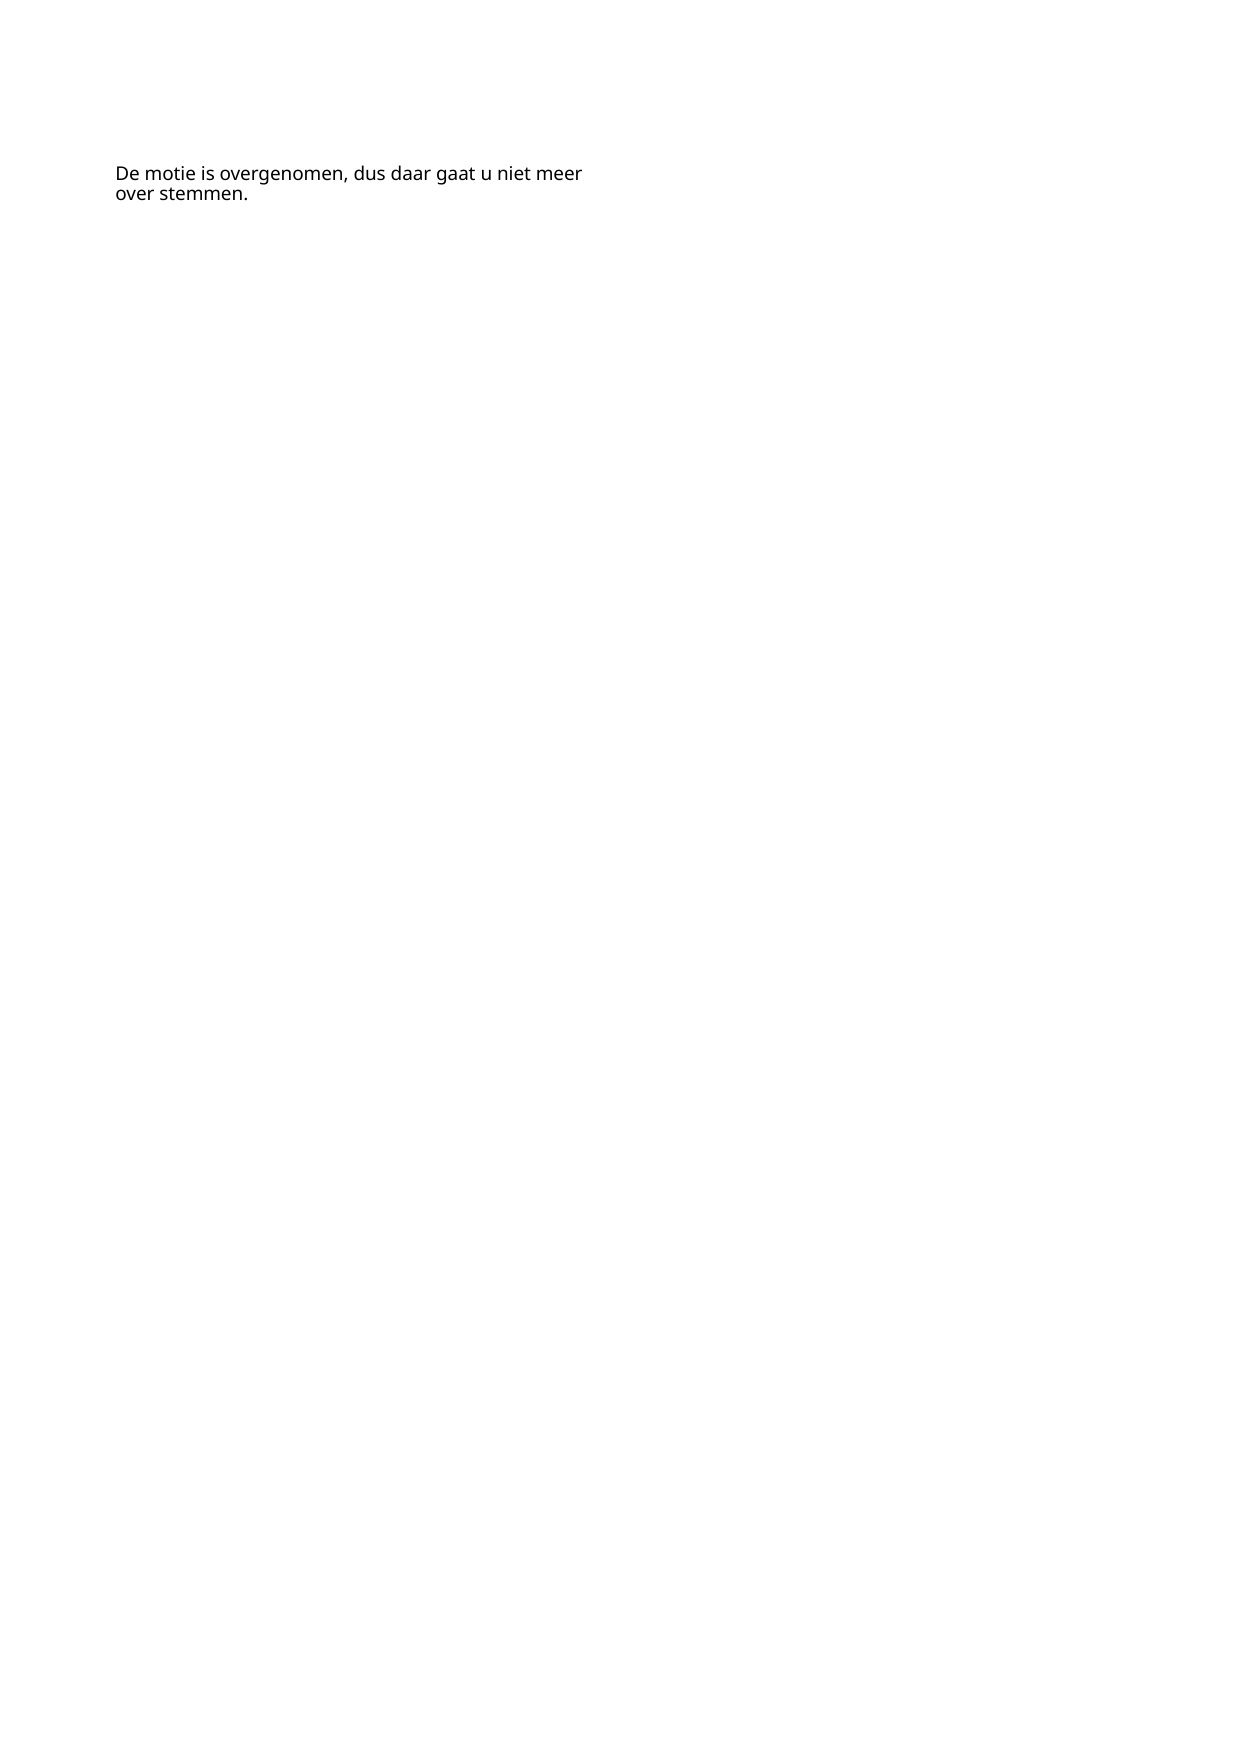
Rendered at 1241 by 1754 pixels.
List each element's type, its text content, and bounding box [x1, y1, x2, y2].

text De motie is overgenomen, dus daar gaat u niet meer over stemmen. [115, 165, 605, 204]
